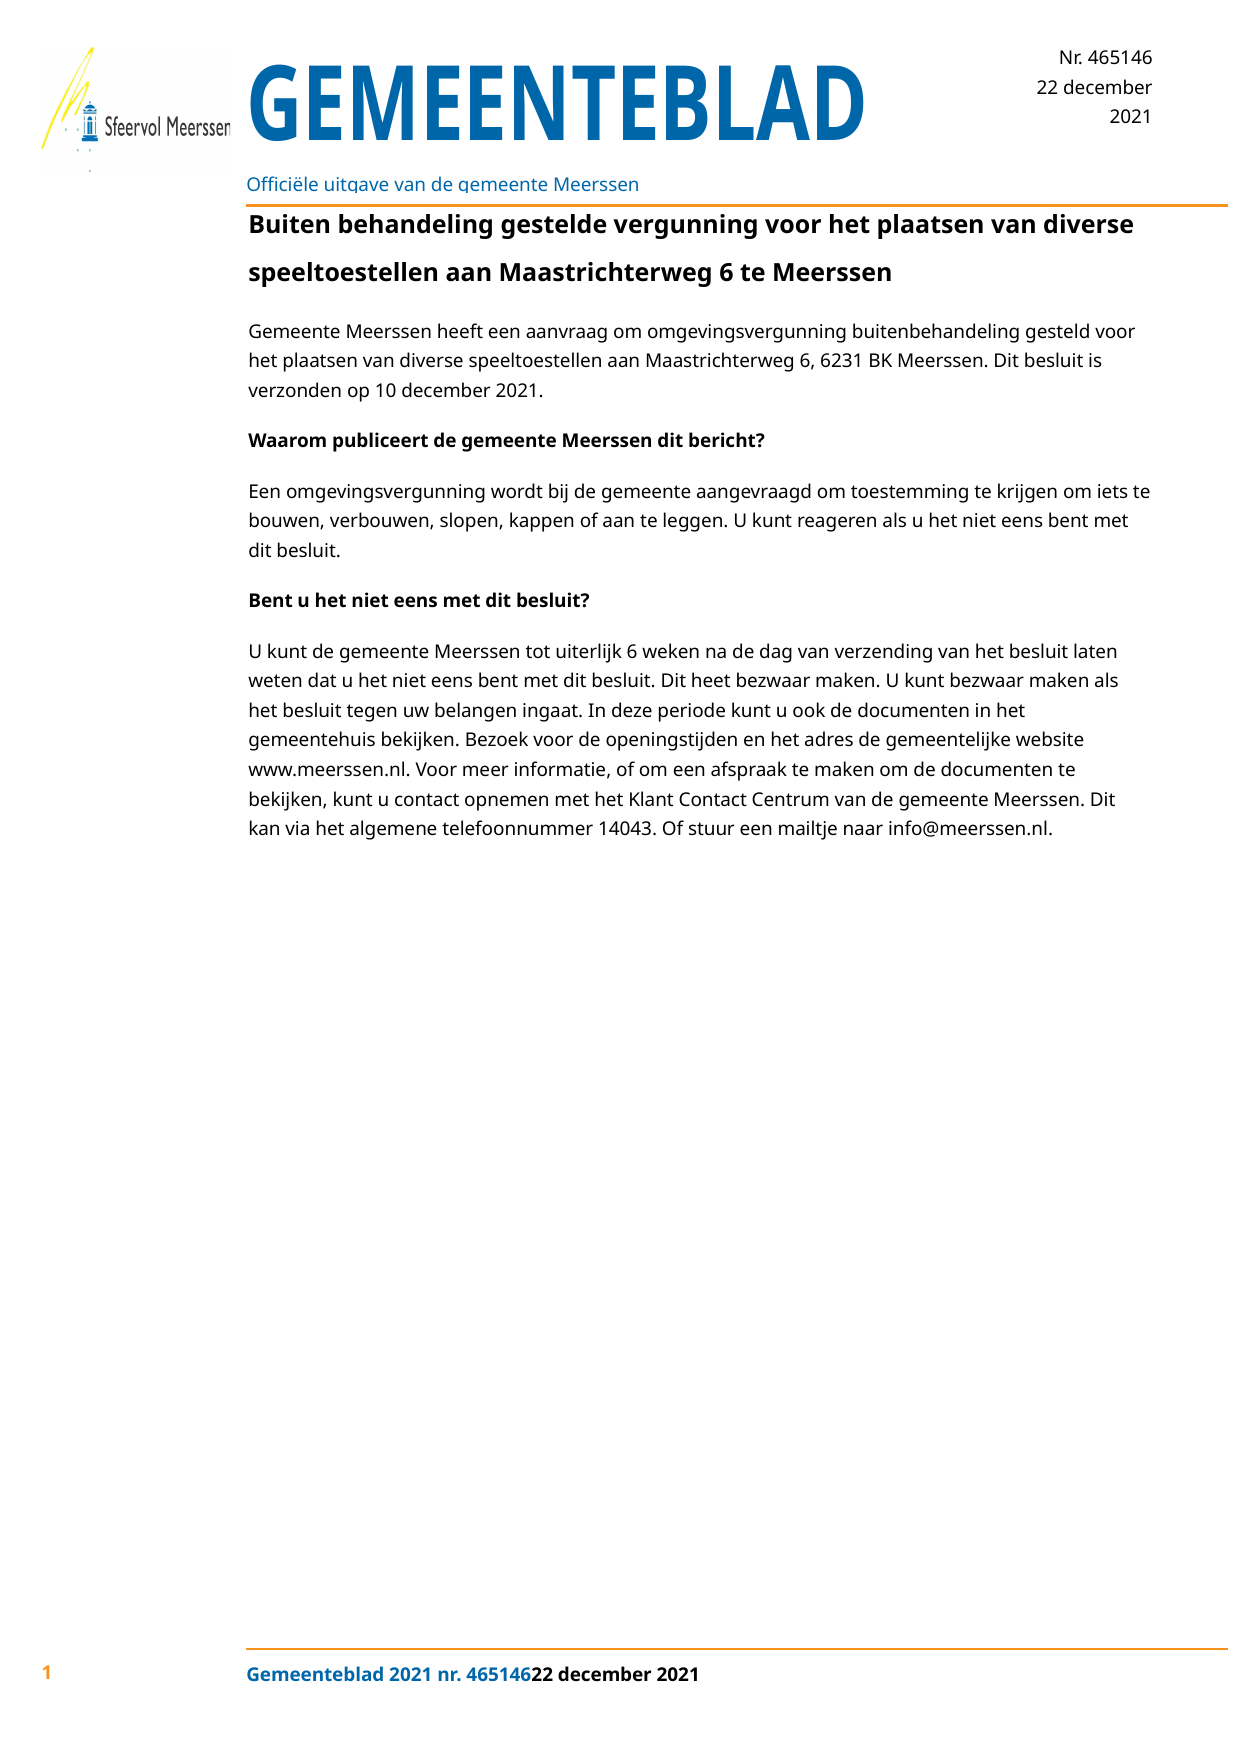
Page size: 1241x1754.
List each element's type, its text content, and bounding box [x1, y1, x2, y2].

text Waarom publiceert de gemeente Meerssen dit bericht? [248, 427, 1152, 453]
picture [41, 47, 231, 172]
text Buiten behandeling gestelde vergunning voor het plaatsen van diverse speeltoestellen aan Maastrichterweg 6 te Meerssen [248, 207, 1152, 288]
text U kunt de gemeente Meerssen tot uiterlijk 6 weken na de dag van verzending van het besluit laten weten dat u het niet eens bent met dit besluit. Dit heet bezwaar maken. U kunt bezwaar maken als het besluit tegen uw belangen ingaat. In deze periode kunt u ook de documenten in het gemeentehuis bekijken. Bezoek voor de openingstijden en het adres de gemeentelijke website www.meerssen.nl. Voor meer informatie, of om een afspraak te maken om de documenten te bekijken, kunt u contact opnemen met het Klant Contact Centrum van de gemeente Meerssen. Dit kan via het algemene telefoonnummer 14043. Of stuur een mailtje naar info@meerssen.nl. [248, 638, 1152, 841]
text Gemeente Meerssen heeft een aanvraag om omgevingsvergunning buitenbehandeling gesteld voor het plaatsen van diverse speeltoestellen aan Maastrichterweg 6, 6231 BK Meerssen. Dit besluit is verzonden op 10 december 2021. [248, 318, 1152, 403]
text Bent u het niet eens met dit besluit? [248, 587, 1152, 613]
text Een omgevingsvergunning wordt bij de gemeente aangevraagd om toestemming te krijgen om iets te bouwen, verbouwen, slopen, kappen of aan te leggen. U kunt reageren als u het niet eens bent met dit besluit. [248, 478, 1152, 563]
